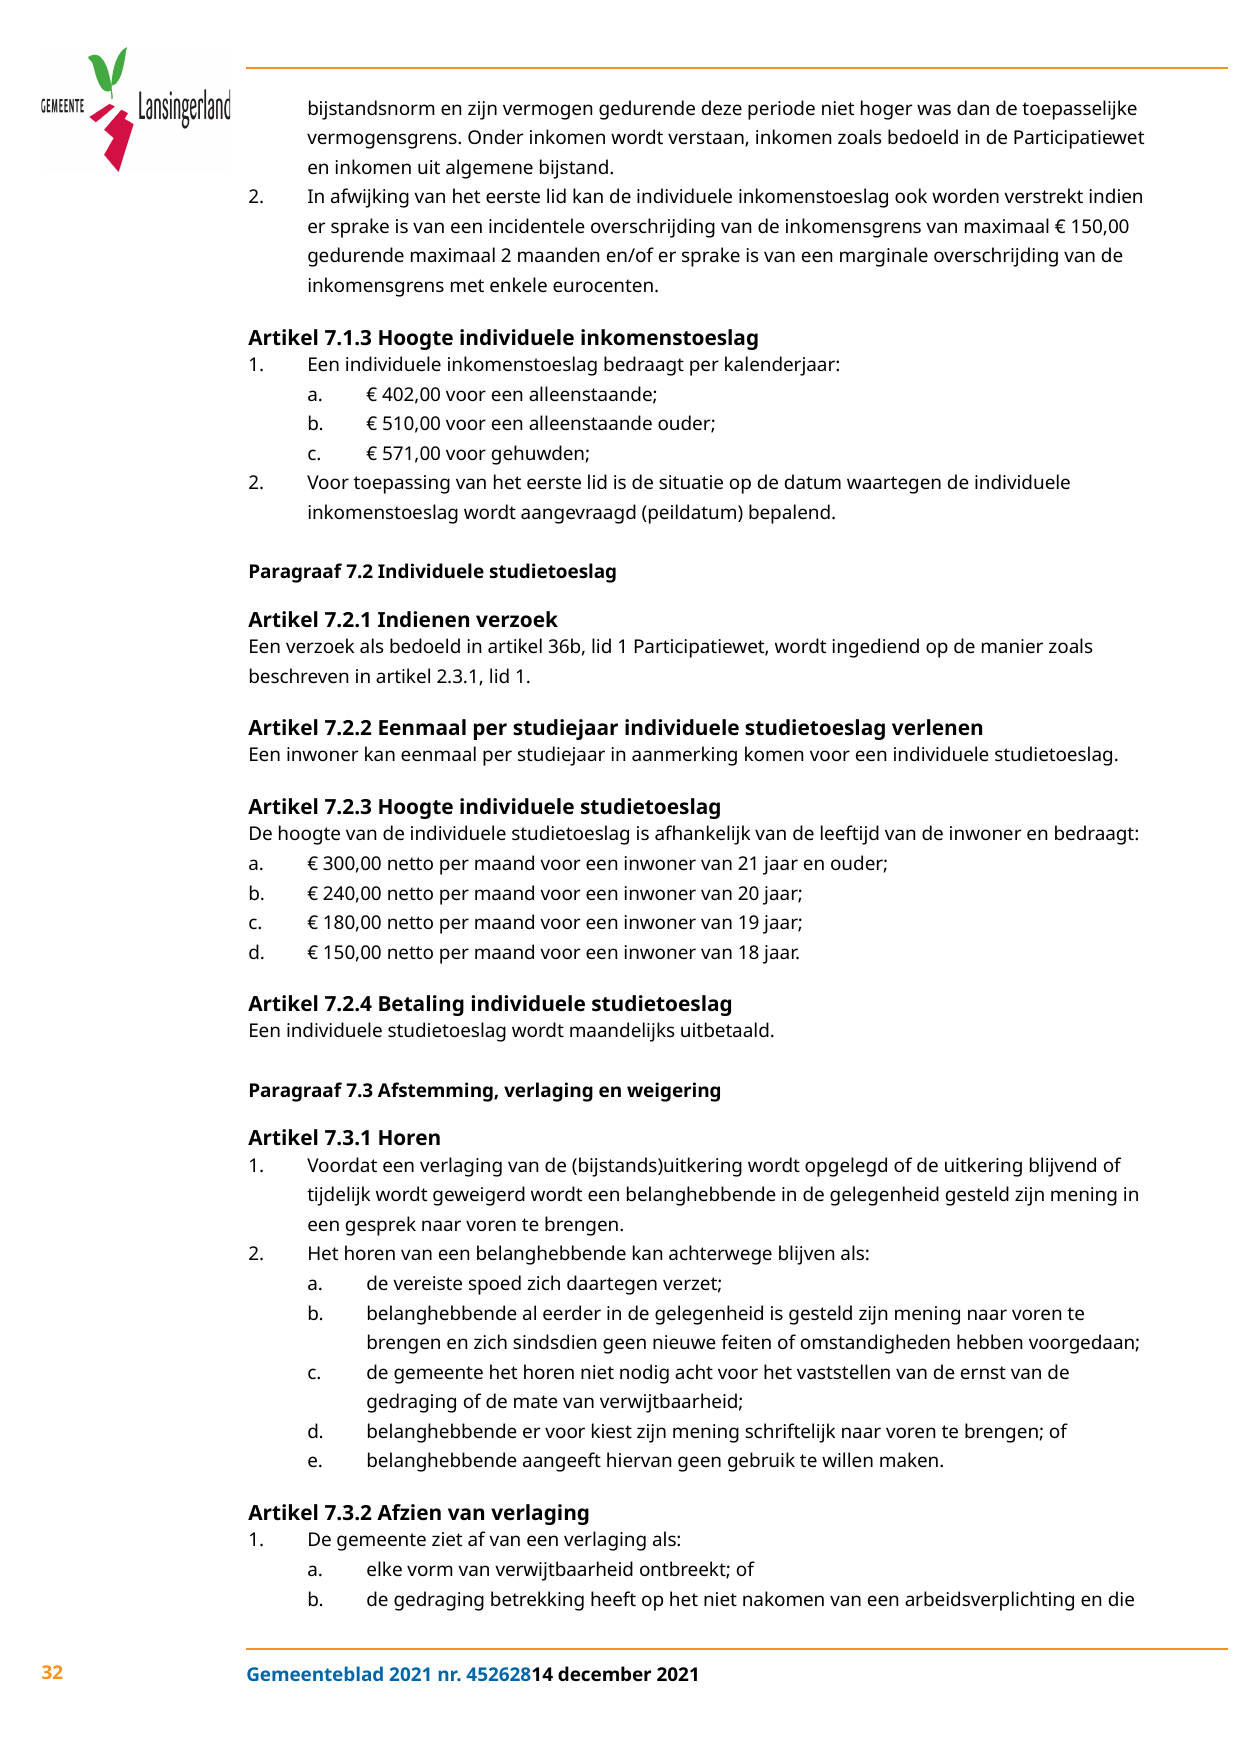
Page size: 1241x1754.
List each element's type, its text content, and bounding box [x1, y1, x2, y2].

list belanghebbende er voor kiest zijn mening schriftelijk naar voren te brengen; of [307, 1418, 1152, 1444]
text Een verzoek als bedoeld in artikel 36b, lid 1 Participatiewet, wordt ingediend op de manier zoals beschreven in artikel 2.3.1, lid 1. [248, 633, 1152, 688]
list Voor toepassing van het eerste lid is de situatie op de datum waartegen de individuele inkomenstoeslag wordt aangevraagd (peildatum) bepalend. [248, 469, 1152, 525]
text Paragraaf 7.2 Individuele studietoeslag [248, 558, 1152, 584]
list de gemeente het horen niet nodig acht voor het vaststellen van de ernst van de gedraging of de mate van verwijtbaarheid; [307, 1359, 1152, 1414]
list de vereiste spoed zich daartegen verzet; [307, 1270, 1152, 1296]
text Artikel 7.2.1 Indienen verzoek [248, 605, 1152, 633]
list De gemeente ziet af van een verlaging als: [248, 1527, 1152, 1552]
list elke vorm van verwijtbaarheid ontbreekt; of [307, 1556, 1152, 1582]
text Artikel 7.2.2 Eenmaal per studiejaar individuele studietoeslag verlenen [248, 713, 1152, 742]
list € 240,00 netto per maand voor een inwoner van 20 jaar; [248, 880, 1152, 905]
list € 150,00 netto per maand voor een inwoner van 18 jaar. [248, 939, 1152, 964]
list € 402,00 voor een alleenstaande; [307, 381, 1152, 406]
list € 300,00 netto per maand voor een inwoner van 21 jaar en ouder; [248, 850, 1152, 876]
text Een inwoner kan eenmaal per studiejaar in aanmerking komen voor een individuele studietoeslag. [248, 742, 1152, 767]
list Het horen van een belanghebbende kan achterwege blijven als: [248, 1241, 1152, 1266]
text Artikel 7.2.3 Hoogte individuele studietoeslag [248, 792, 1152, 821]
list € 571,00 voor gehuwden; [307, 440, 1152, 466]
text Paragraaf 7.3 Afstemming, verlaging en weigering [248, 1077, 1152, 1103]
list In afwijking van het eerste lid kan de individuele inkomenstoeslag ook worden verstrekt indien er sprake is van een incidentele overschrijding van de inkomensgrens van maximaal € 150,00 gedurende maximaal 2 maanden en/of er sprake is van een marginale overschrijding van de inkomensgrens met enkele eurocenten. [248, 183, 1152, 298]
list € 180,00 netto per maand voor een inwoner van 19 jaar; [248, 909, 1152, 935]
text Artikel 7.3.2 Afzien van verlaging [248, 1498, 1152, 1527]
text De hoogte van de individuele studietoeslag is afhankelijk van de leeftijd van de inwoner en bedraagt: [248, 821, 1152, 846]
list € 510,00 voor een alleenstaande ouder; [307, 410, 1152, 436]
text Een individuele studietoeslag wordt maandelijks uitbetaald. [248, 1018, 1152, 1043]
list Een individuele inkomenstoeslag bedraagt per kalenderjaar: [248, 351, 1152, 377]
picture [41, 47, 231, 172]
list belanghebbende al eerder in de gelegenheid is gesteld zijn mening naar voren te brengen en zich sindsdien geen nieuwe feiten of omstandigheden hebben voorgedaan; [307, 1300, 1152, 1355]
text Artikel 7.3.1 Horen [248, 1123, 1152, 1152]
list bijstandsnorm en zijn vermogen gedurende deze periode niet hoger was dan de toepasselijke vermogensgrens. Onder inkomen wordt verstaan, inkomen zoals bedoeld in de Participatiewet en inkomen uit algemene bijstand. [248, 95, 1152, 180]
list de gedraging betrekking heeft op het niet nakomen van een arbeidsverplichting en die [307, 1586, 1152, 1611]
list Voordat een verlaging van de (bijstands)uitkering wordt opgelegd of de uitkering blijvend of tijdelijk wordt geweigerd wordt een belanghebbende in de gelegenheid gesteld zijn mening in een gesprek naar voren te brengen. [248, 1152, 1152, 1237]
list belanghebbende aangeeft hiervan geen gebruik te willen maken. [307, 1448, 1152, 1473]
text Artikel 7.1.3 Hoogte individuele inkomenstoeslag [248, 323, 1152, 351]
text Artikel 7.2.4 Betaling individuele studietoeslag [248, 989, 1152, 1018]
